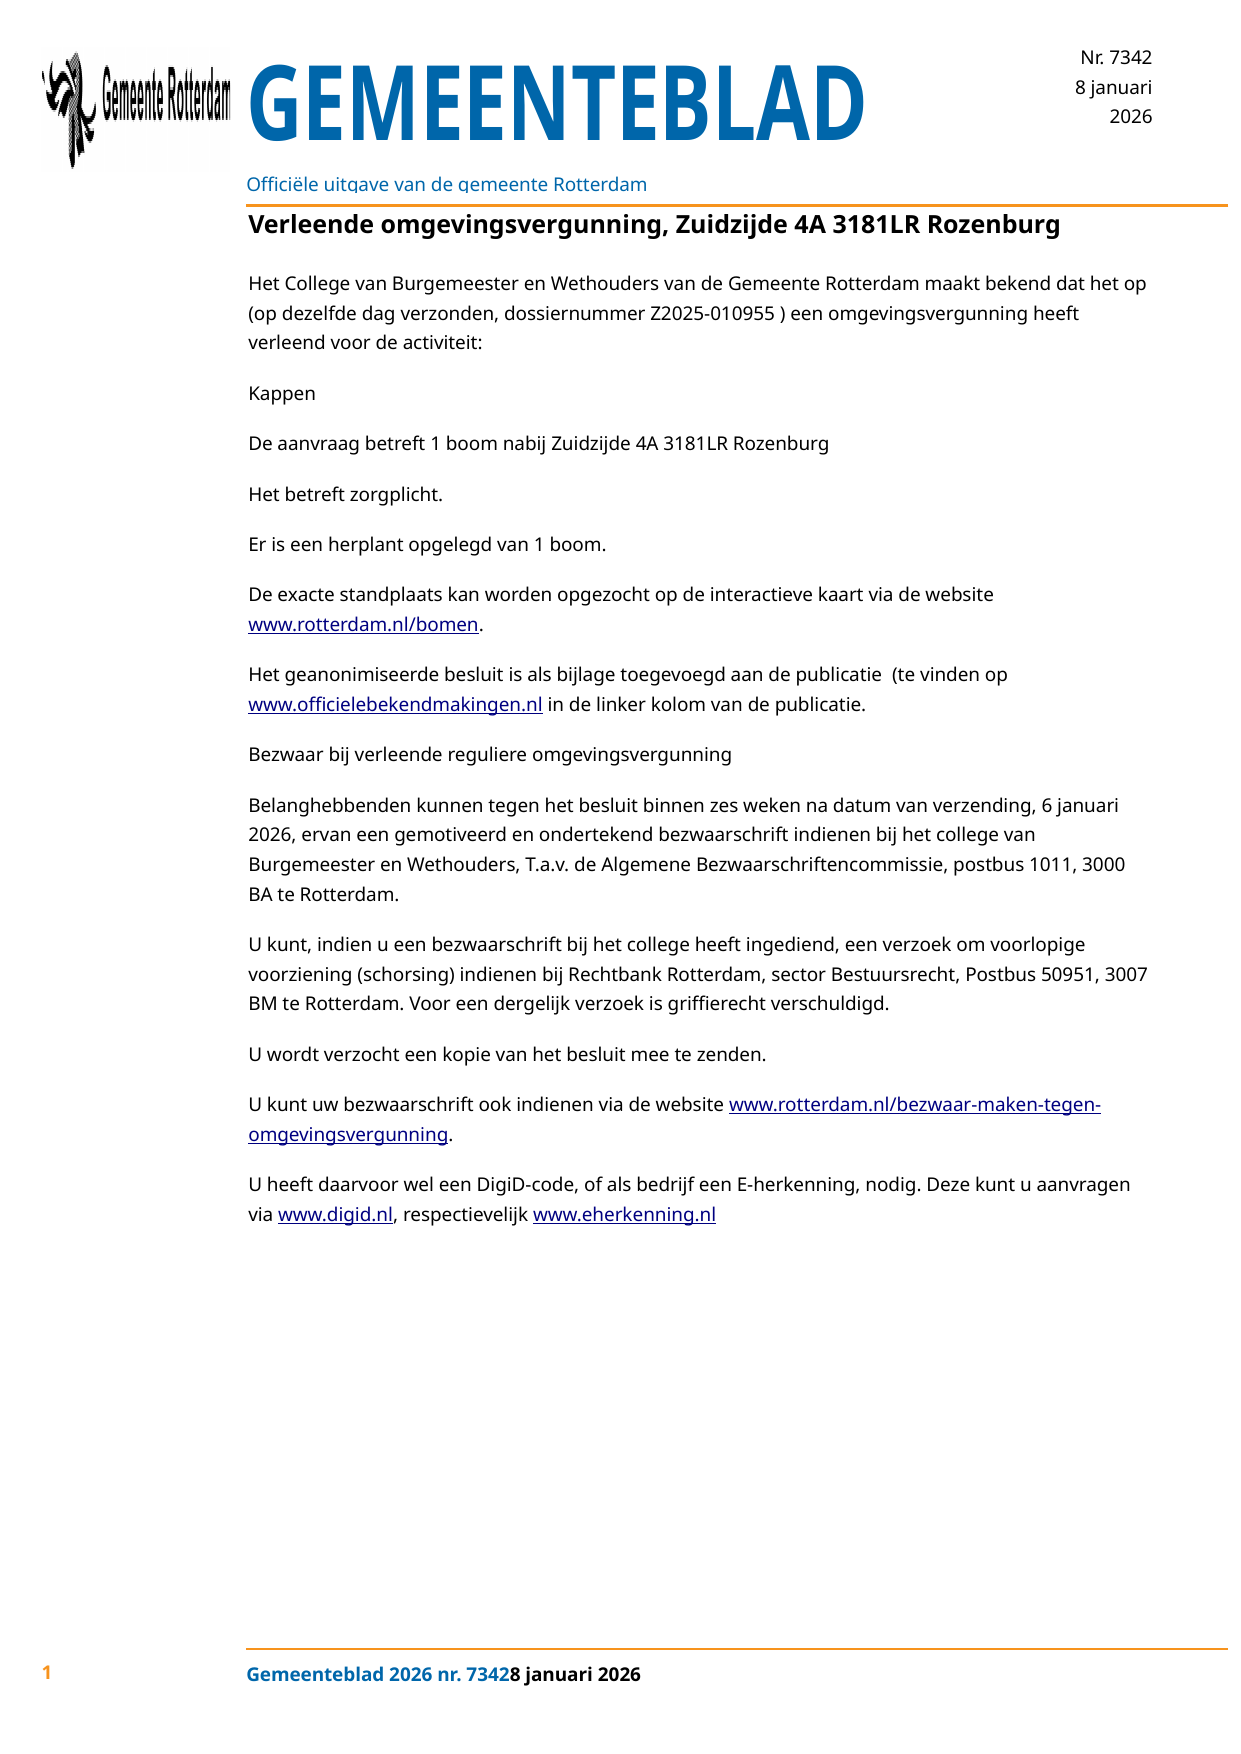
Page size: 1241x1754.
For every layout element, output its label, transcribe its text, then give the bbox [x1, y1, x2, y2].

text Het geanonimiseerde besluit is als bijlage toegevoegd aan de publicatie (te vinden op www.officielebekendmakingen.nl in de linker kolom van de publicatie. [248, 662, 1152, 717]
text U kunt, indien u een bezwaarschrift bij het college heeft ingediend, een verzoek om voorlopige voorziening (schorsing) indienen bij Rechtbank Rotterdam, sector Bestuursrecht, Postbus 50951, 3007 BM te Rotterdam. Voor een dergelijk verzoek is griffierecht verschuldigd. [248, 931, 1152, 1016]
text Verleende omgevingsvergunning, Zuidzijde 4A 3181LR Rozenburg [248, 207, 1152, 241]
picture [41, 47, 231, 172]
text De exacte standplaats kan worden opgezocht op de interactieve kaart via de website www.rotterdam.nl/bomen. [248, 582, 1152, 637]
text U kunt uw bezwaarschrift ook indienen via de website www.rotterdam.nl/bezwaar-maken-tegen-omgevingsvergunning. [248, 1091, 1152, 1146]
text U wordt verzocht een kopie van het besluit mee te zenden. [248, 1041, 1152, 1066]
text Kappen [248, 380, 1152, 406]
text Belanghebbenden kunnen tegen het besluit binnen zes weken na datum van verzending, 6 januari 2026, ervan een gemotiveerd en ondertekend bezwaarschrift indienen bij het college van Burgemeester en Wethouders, T.a.v. de Algemene Bezwaarschriftencommissie, postbus 1011, 3000 BA te Rotterdam. [248, 792, 1152, 906]
text Het College van Burgemeester en Wethouders van de Gemeente Rotterdam maakt bekend dat het op (op dezelfde dag verzonden, dossiernummer Z2025-010955 ) een omgevingsvergunning heeft verleend voor de activiteit: [248, 270, 1152, 355]
text Bezwaar bij verleende reguliere omgevingsvergunning [248, 742, 1152, 767]
text U heeft daarvoor wel een DigiD-code, of als bedrijf een E-herkenning, nodig. Deze kunt u aanvragen via www.digid.nl, respectievelijk www.eherkenning.nl [248, 1171, 1152, 1226]
text De aanvraag betreft 1 boom nabij Zuidzijde 4A 3181LR Rozenburg [248, 430, 1152, 456]
text Er is een herplant opgelegd van 1 boom. [248, 531, 1152, 557]
text Het betreft zorgplicht. [248, 481, 1152, 506]
